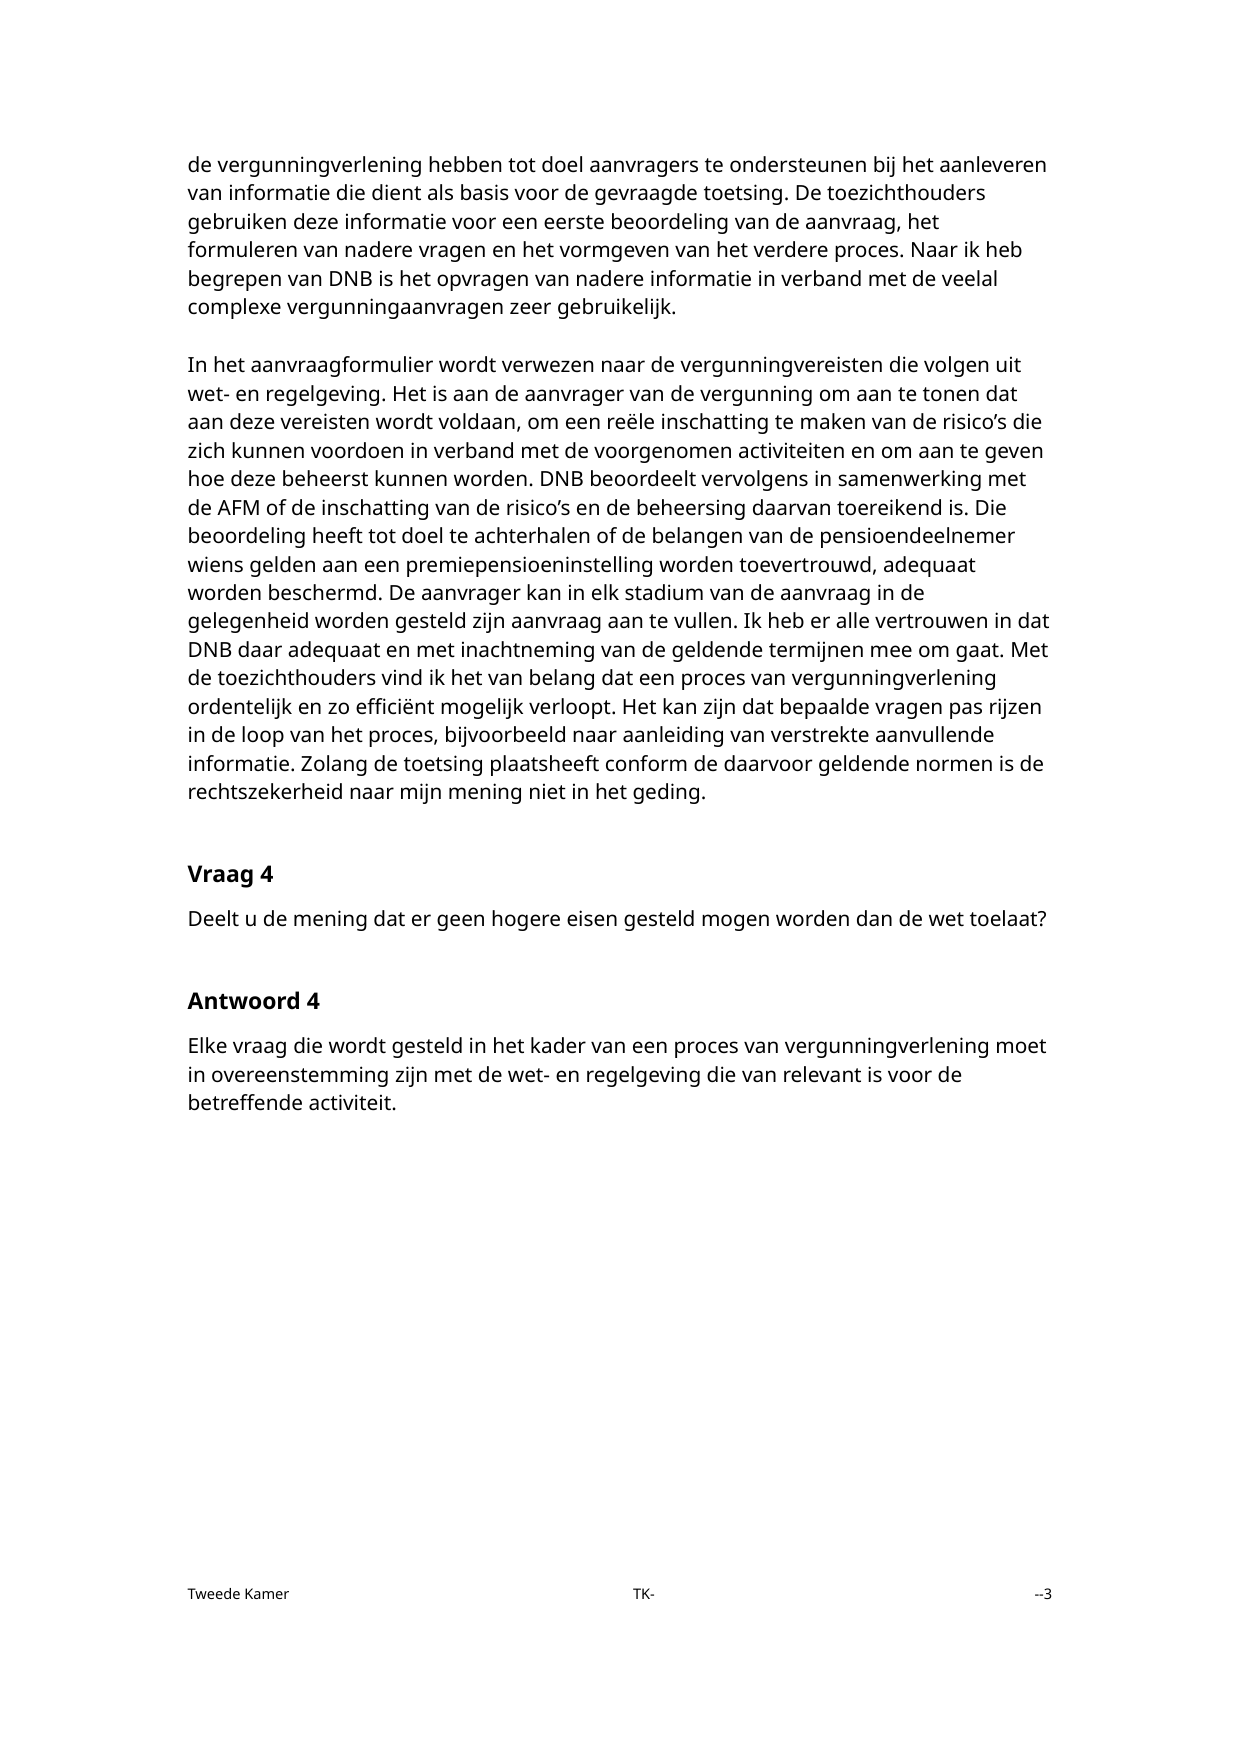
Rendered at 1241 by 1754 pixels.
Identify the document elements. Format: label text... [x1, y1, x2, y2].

text de vergunningverlening hebben tot doel aanvragers te ondersteunen bij het aanleveren van informatie die dient als basis voor de gevraagde toetsing. De toezichthouders gebruiken deze informatie voor een eerste beoordeling van de aanvraag, het formuleren van nadere vragen en het vormgeven van het verdere proces. Naar ik heb begrepen van DNB is het opvragen van nadere informatie in verband met de veelal complexe vergunningaanvragen zeer gebruikelijk. [187, 150, 1053, 321]
subtitle Vraag 4 [187, 858, 1053, 889]
text Deelt u de mening dat er geen hogere eisen gesteld mogen worden dan de wet toelaat? [187, 904, 1053, 933]
text In het aanvraagformulier wordt verwezen naar de vergunningvereisten die volgen uit wet- en regelgeving. Het is aan de aanvrager van de vergunning om aan te tonen dat aan deze vereisten wordt voldaan, om een reële inschatting te maken van de risico’s die zich kunnen voordoen in verband met de voorgenomen activiteiten en om aan te geven hoe deze beheerst kunnen worden. DNB beoordeelt vervolgens in samenwerking met de AFM of de inschatting van de risico’s en de beheersing daarvan toereikend is. Die beoordeling heeft tot doel te achterhalen of de belangen van de pensioendeelnemer wiens gelden aan een premiepensioeninstelling worden toevertrouwd, adequaat worden beschermd. De aanvrager kan in elk stadium van de aanvraag in de gelegenheid worden gesteld zijn aanvraag aan te vullen. Ik heb er alle vertrouwen in dat DNB daar adequaat en met inachtneming van de geldende termijnen mee om gaat. Met de toezichthouders vind ik het van belang dat een proces van vergunningverlening ordentelijk en zo efficiënt mogelijk verloopt. Het kan zijn dat bepaalde vragen pas rijzen in de loop van het proces, bijvoorbeeld naar aanleiding van verstrekte aanvullende informatie. Zolang de toetsing plaatsheeft conform de daarvoor geldende normen is de rechtszekerheid naar mijn mening niet in het geding. [187, 351, 1053, 806]
text Elke vraag die wordt gesteld in het kader van een proces van vergunningverlening moet in overeenstemming zijn met de wet- en regelgeving die van relevant is voor de betreffende activiteit. [187, 1032, 1053, 1117]
subtitle Antwoord 4 [187, 985, 1053, 1017]
